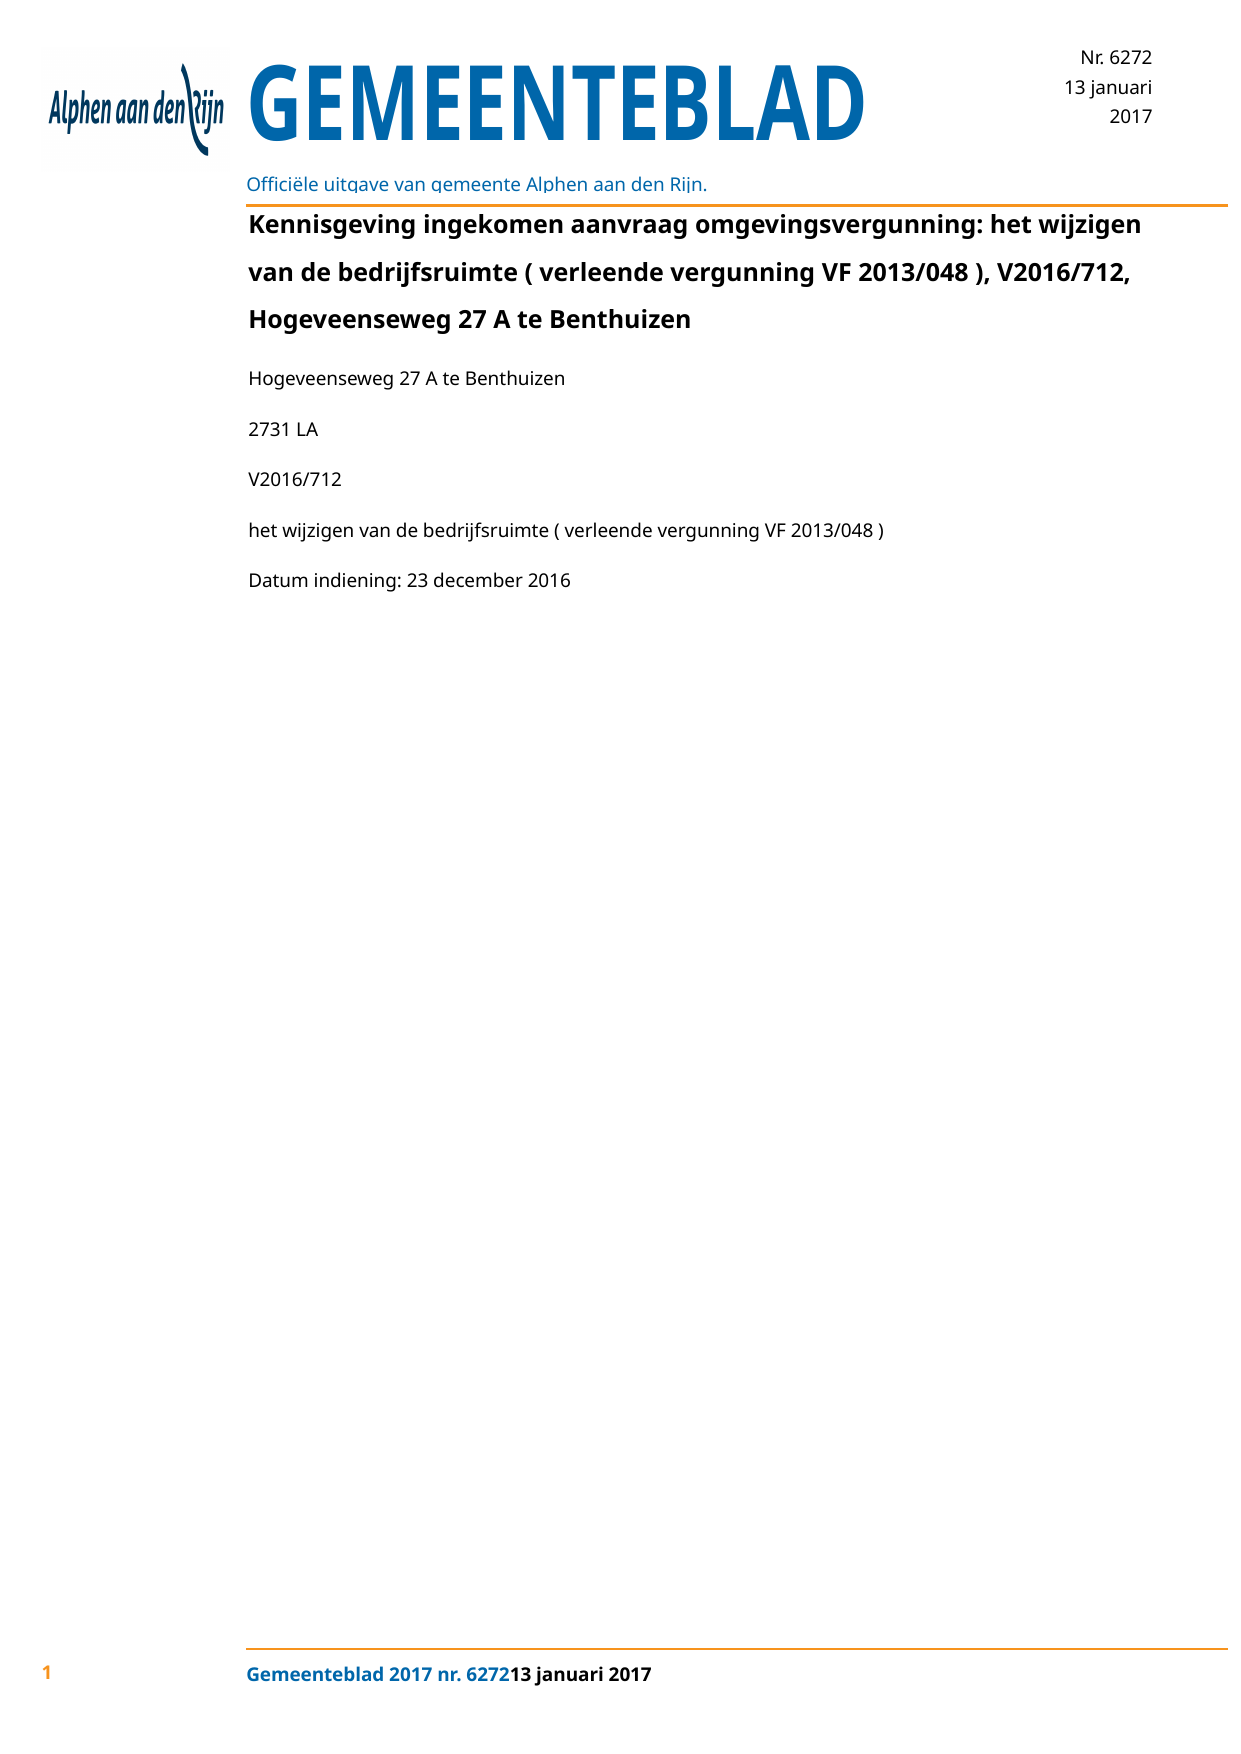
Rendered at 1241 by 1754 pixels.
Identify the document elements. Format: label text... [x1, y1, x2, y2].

text Hogeveenseweg 27 A te Benthuizen [248, 366, 1152, 391]
text Datum indiening: 23 december 2016 [248, 567, 1152, 593]
picture [41, 47, 231, 172]
text 2731 LA [248, 416, 1152, 442]
text het wijzigen van de bedrijfsruimte ( verleende vergunning VF 2013/048 ) [248, 517, 1152, 542]
text Kennisgeving ingekomen aanvraag omgevingsvergunning: het wijzigen van de bedrijfsruimte ( verleende vergunning VF 2013/048 ), V2016/712, Hogeveenseweg 27 A te Benthuizen [248, 207, 1152, 336]
text V2016/712 [248, 466, 1152, 492]
